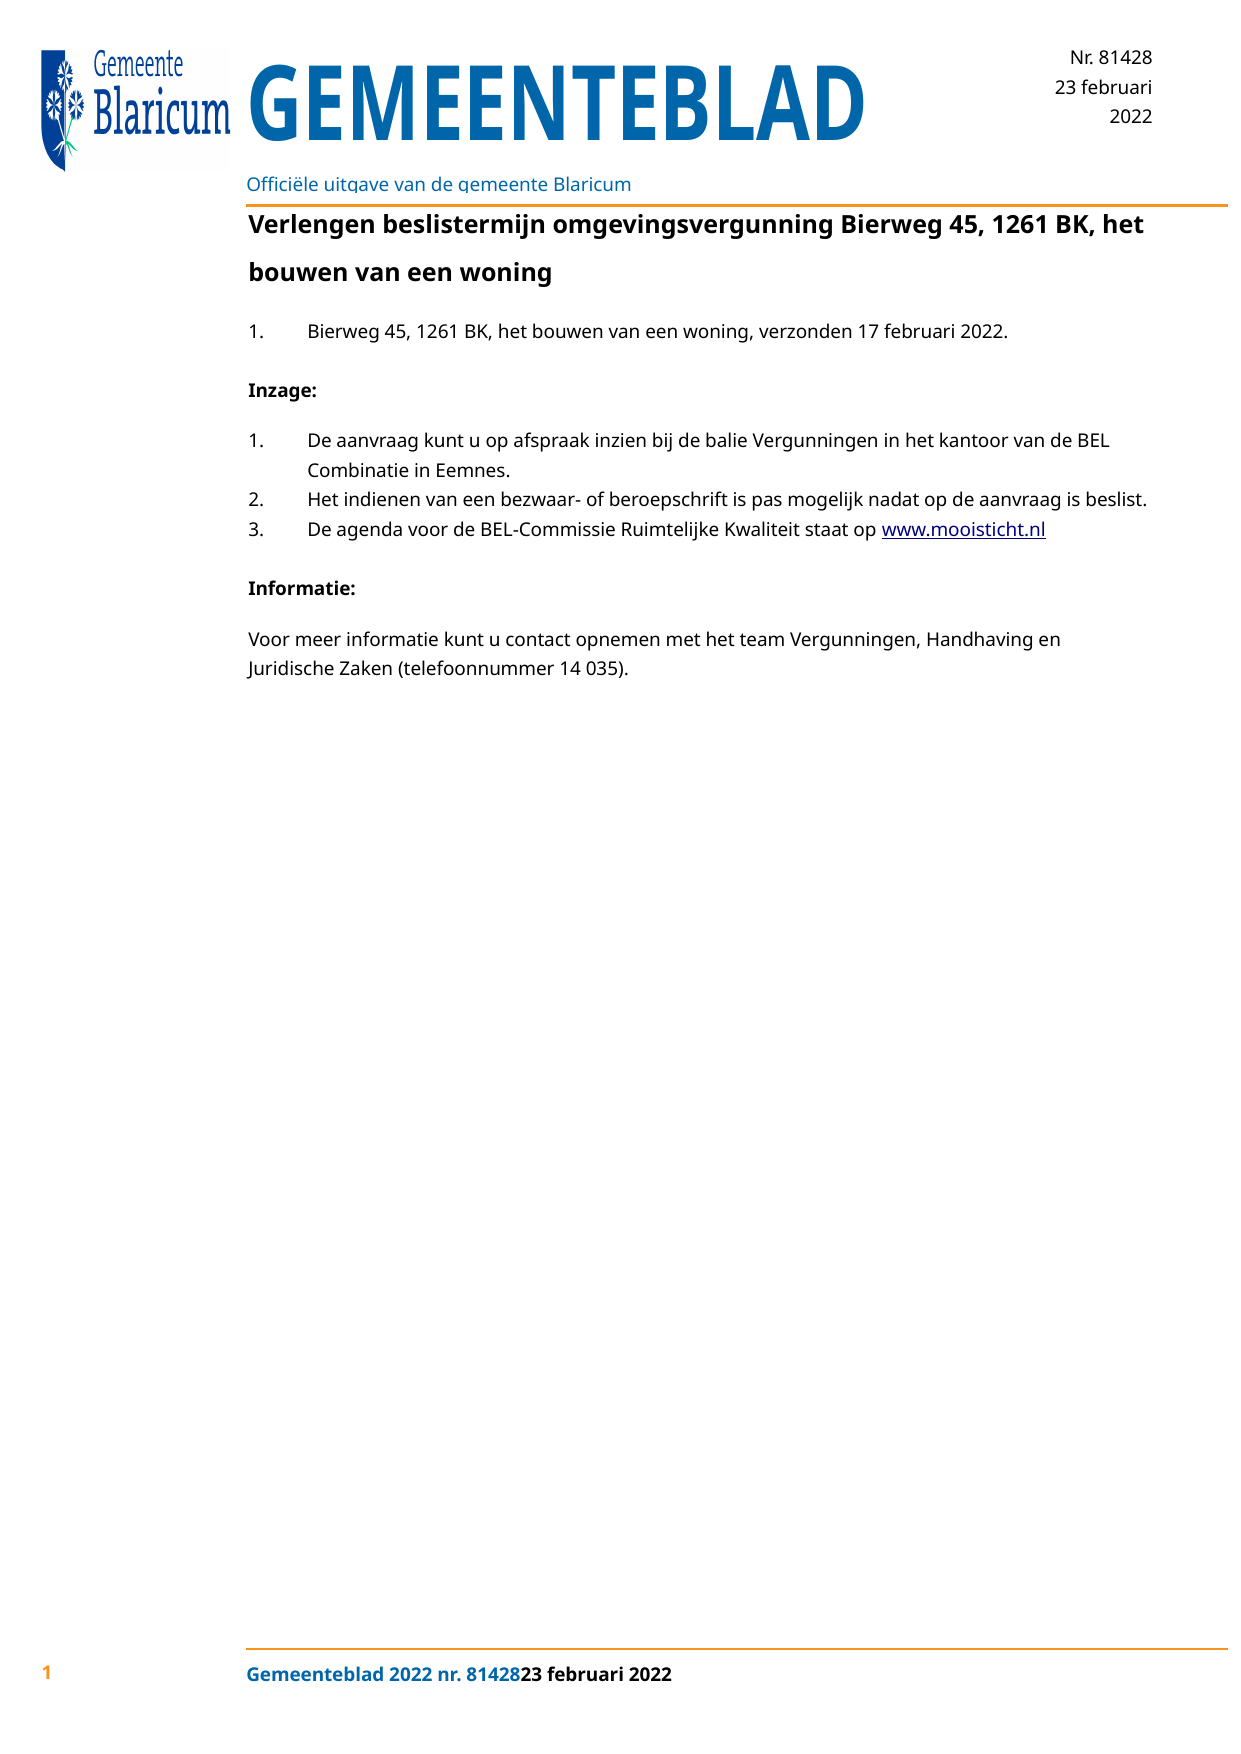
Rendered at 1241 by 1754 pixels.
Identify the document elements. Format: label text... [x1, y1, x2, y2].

picture [41, 47, 231, 172]
text Informatie: [248, 575, 1152, 601]
list De agenda voor de BEL-Commissie Ruimtelijke Kwaliteit staat op www.mooisticht.nl [248, 516, 1152, 542]
text Inzage: [248, 377, 1152, 403]
list Bierweg 45, 1261 BK, het bouwen van een woning, verzonden 17 februari 2022. [248, 318, 1152, 344]
list Het indienen van een bezwaar- of beroepschrift is pas mogelijk nadat op de aanvraag is beslist. [248, 487, 1152, 512]
text Verlengen beslistermijn omgevingsvergunning Bierweg 45, 1261 BK, het bouwen van een woning [248, 207, 1152, 288]
list De aanvraag kunt u op afspraak inzien bij de balie Vergunningen in het kantoor van de BEL Combinatie in Eemnes. [248, 427, 1152, 483]
text Voor meer informatie kunt u contact opnemen met het team Vergunningen, Handhaving en Juridische Zaken (telefoonnummer 14 035). [248, 626, 1152, 681]
